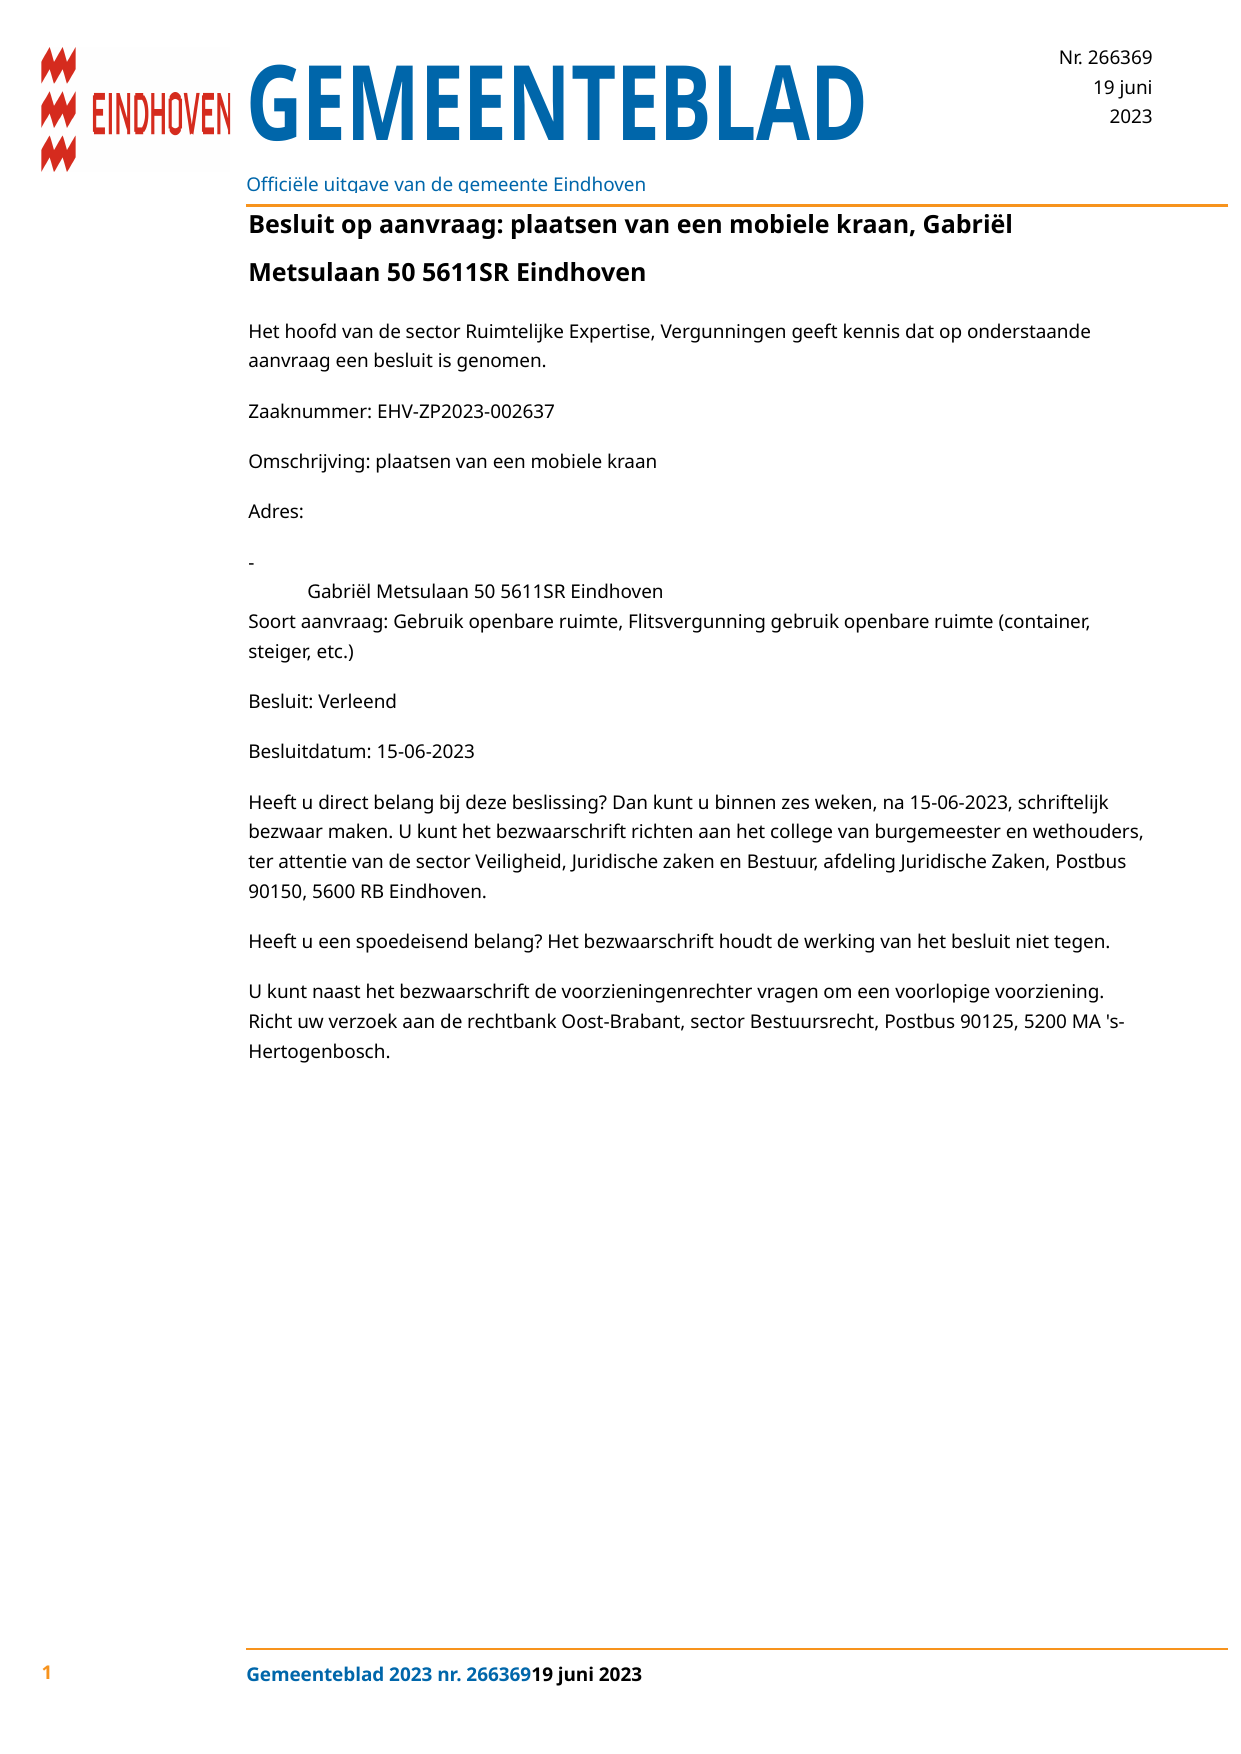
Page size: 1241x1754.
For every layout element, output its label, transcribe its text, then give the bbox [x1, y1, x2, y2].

text Besluitdatum: 15-06-2023 [248, 739, 1152, 764]
text Adres: [248, 499, 1152, 524]
text Besluit: Verleend [248, 688, 1152, 714]
text Heeft u direct belang bij deze beslissing? Dan kunt u binnen zes weken, na 15-06-2023, schriftelijk bezwaar maken. U kunt het bezwaarschrift richten aan het college van burgemeester en wethouders, ter attentie van de sector Veiligheid, Juridische zaken en Bestuur, afdeling Juridische Zaken, Postbus 90150, 5600 RB Eindhoven. [248, 789, 1152, 904]
list Gabriël Metsulaan 50 5611SR Eindhoven [248, 579, 1152, 604]
text Heeft u een spoedeisend belang? Het bezwaarschrift houdt de werking van het besluit niet tegen. [248, 928, 1152, 954]
text Omschrijving: plaatsen van een mobiele kraan [248, 448, 1152, 474]
text Het hoofd van de sector Ruimtelijke Expertise, Vergunningen geeft kennis dat op onderstaande aanvraag een besluit is genomen. [248, 318, 1152, 373]
picture [41, 47, 231, 172]
text Besluit op aanvraag: plaatsen van een mobiele kraan, Gabriël Metsulaan 50 5611SR Eindhoven [248, 207, 1152, 288]
text Soort aanvraag: Gebruik openbare ruimte, Flitsvergunning gebruik openbare ruimte (container, steiger, etc.) [248, 608, 1152, 664]
text U kunt naast het bezwaarschrift de voorzieningenrechter vragen om een voorlopige voorziening. Richt uw verzoek aan de rechtbank Oost-Brabant, sector Bestuursrecht, Postbus 90125, 5200 MA 's-Hertogenbosch. [248, 979, 1152, 1064]
text Zaaknummer: EHV-ZP2023-002637 [248, 398, 1152, 424]
